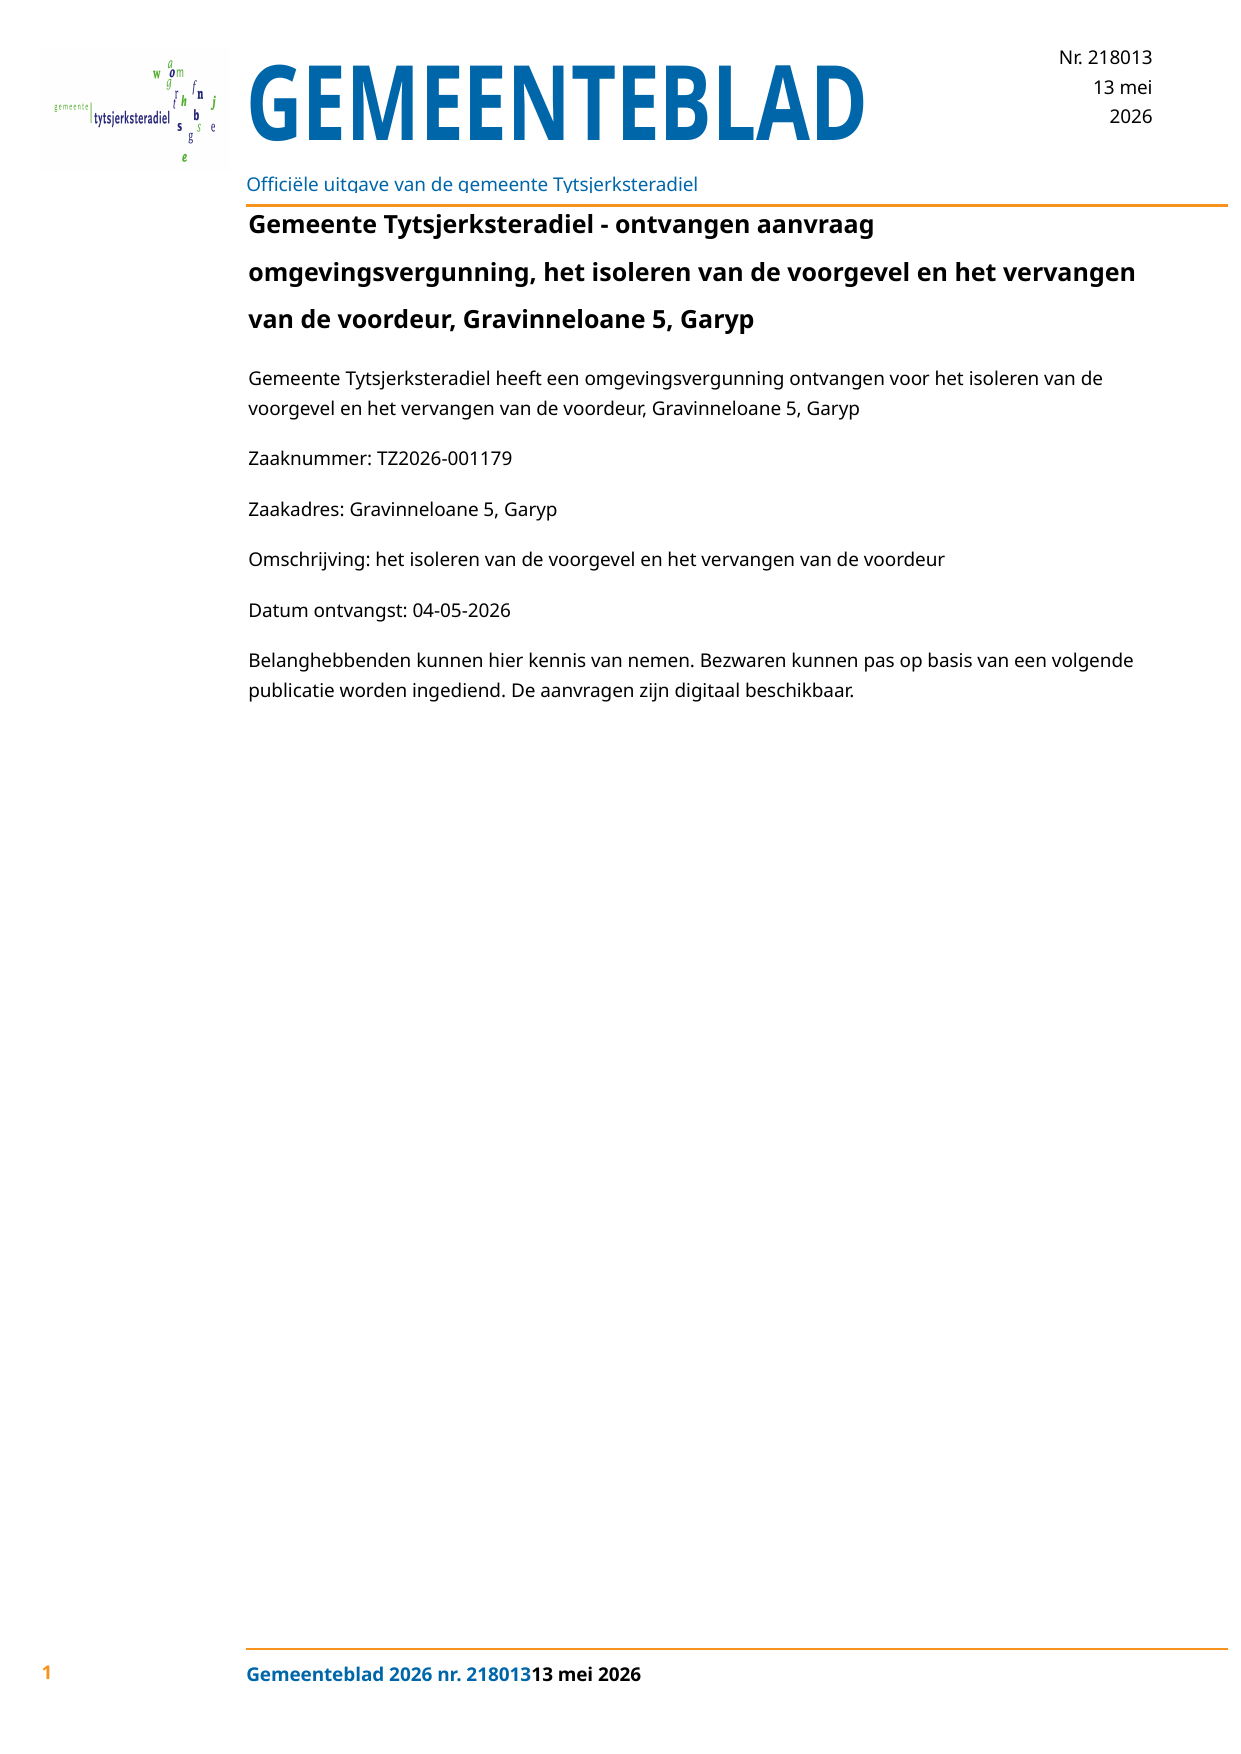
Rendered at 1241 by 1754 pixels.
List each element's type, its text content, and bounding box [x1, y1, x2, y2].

text Zaaknummer: TZ2026-001179 [248, 446, 1152, 471]
text Gemeente Tytsjerksteradiel heeft een omgevingsvergunning ontvangen voor het isoleren van de voorgevel en het vervangen van de voordeur, Gravinneloane 5, Garyp [248, 366, 1152, 421]
text Zaakadres: Gravinneloane 5, Garyp [248, 496, 1152, 522]
text Omschrijving: het isoleren van de voorgevel en het vervangen van de voordeur [248, 546, 1152, 572]
text Belanghebbenden kunnen hier kennis van nemen. Bezwaren kunnen pas op basis van een volgende publicatie worden ingediend. De aanvragen zijn digitaal beschikbaar. [248, 647, 1152, 702]
text Datum ontvangst: 04-05-2026 [248, 597, 1152, 622]
text Gemeente Tytsjerksteradiel - ontvangen aanvraag omgevingsvergunning, het isoleren van de voorgevel en het vervangen van de voordeur, Gravinneloane 5, Garyp [248, 207, 1152, 336]
picture [41, 47, 231, 172]
